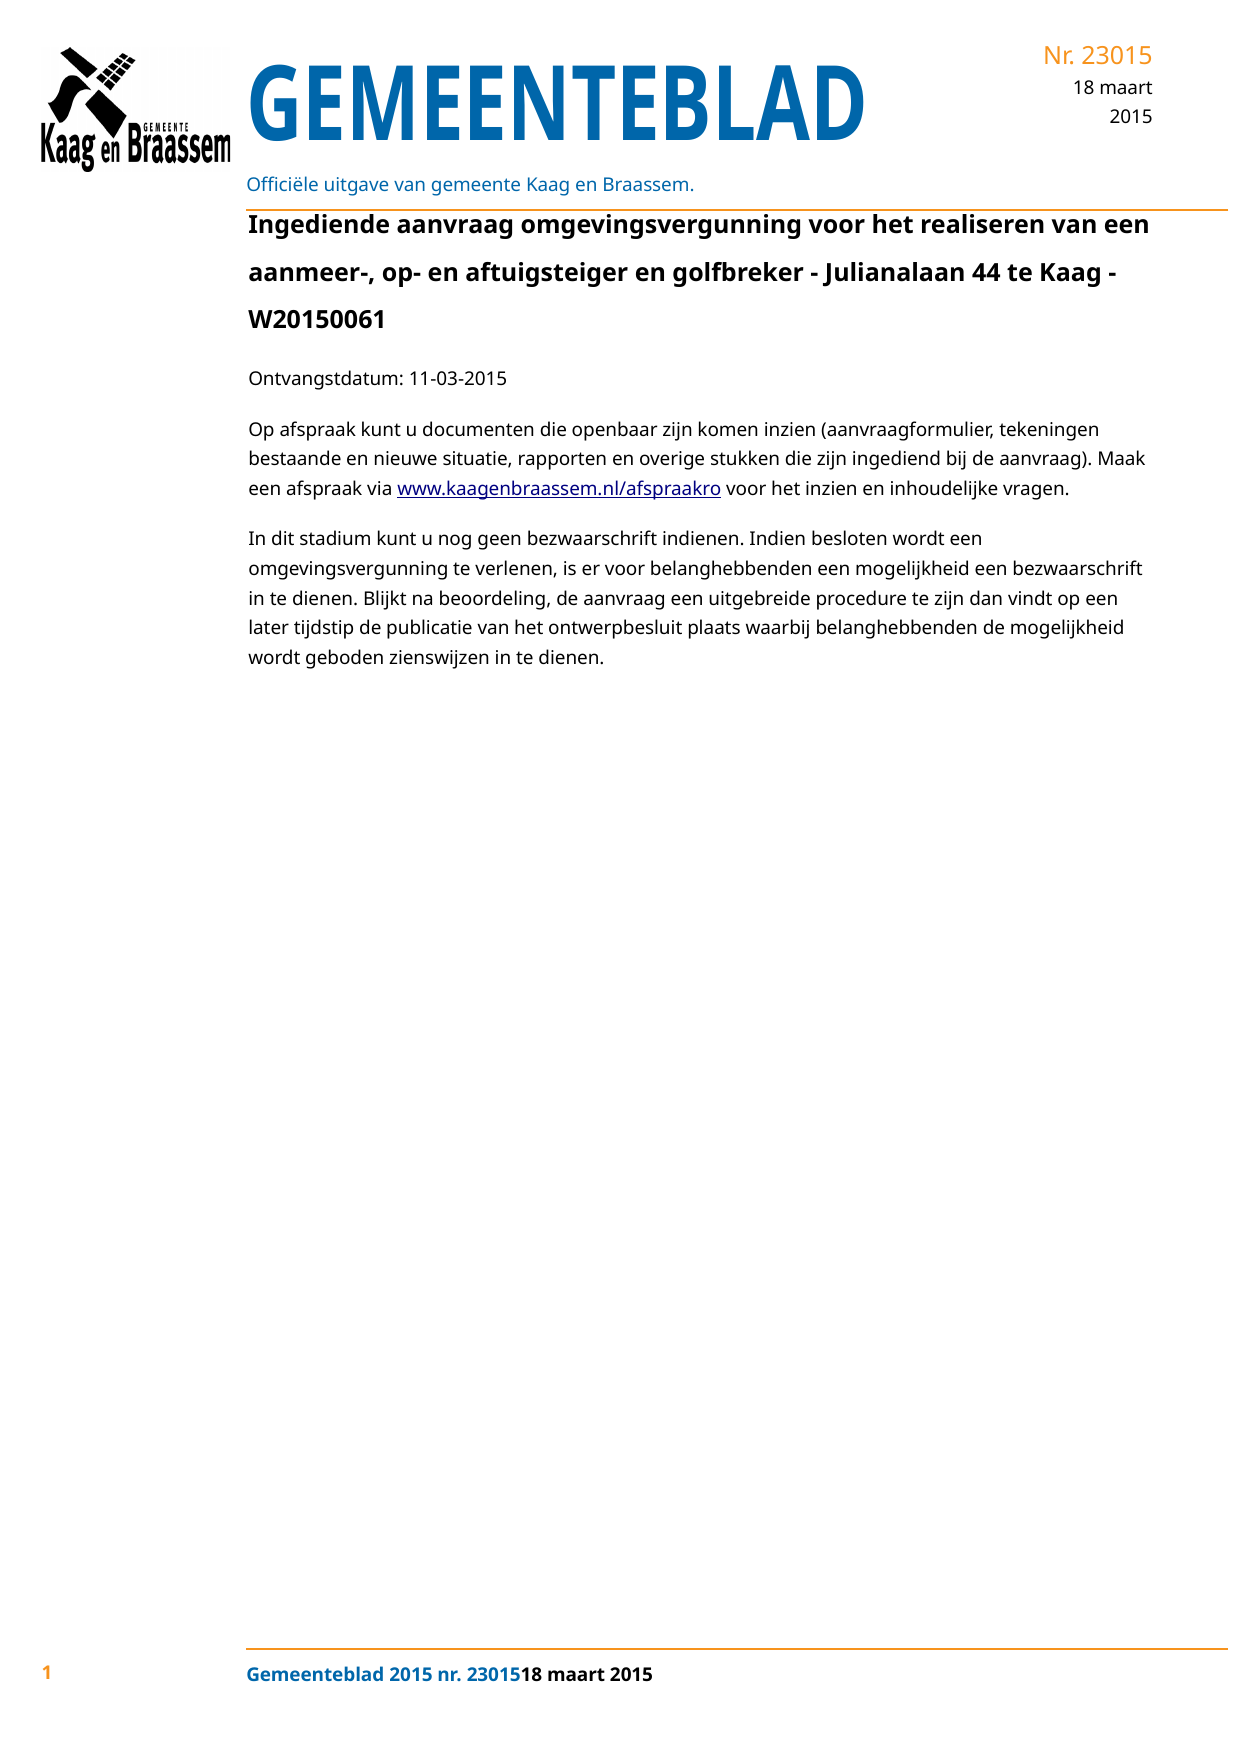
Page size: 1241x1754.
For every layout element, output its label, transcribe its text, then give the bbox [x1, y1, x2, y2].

text In dit stadium kunt u nog geen bezwaarschrift indienen. Indien besloten wordt een omgevingsvergunning te verlenen, is er voor belanghebbenden een mogelijkheid een bezwaarschrift in te dienen. Blijkt na beoordeling, de aanvraag een uitgebreide procedure te zijn dan vindt op een later tijdstip de publicatie van het ontwerpbesluit plaats waarbij belanghebbenden de mogelijkheid wordt geboden zienswijzen in te dienen. [248, 526, 1152, 669]
text Ontvangstdatum: 11-03-2015 [248, 366, 1152, 391]
text Ingediende aanvraag omgevingsvergunning voor het realiseren van een aanmeer-, op- en aftuigsteiger en golfbreker - Julianalaan 44 te Kaag - W20150061 [248, 211, 1152, 336]
picture [41, 47, 231, 172]
text Op afspraak kunt u documenten die openbaar zijn komen inzien (aanvraagformulier, tekeningen bestaande en nieuwe situatie, rapporten en overige stukken die zijn ingediend bij de aanvraag). Maak een afspraak via www.kaagenbraassem.nl/afspraakro voor het inzien en inhoudelijke vragen. [248, 416, 1152, 501]
